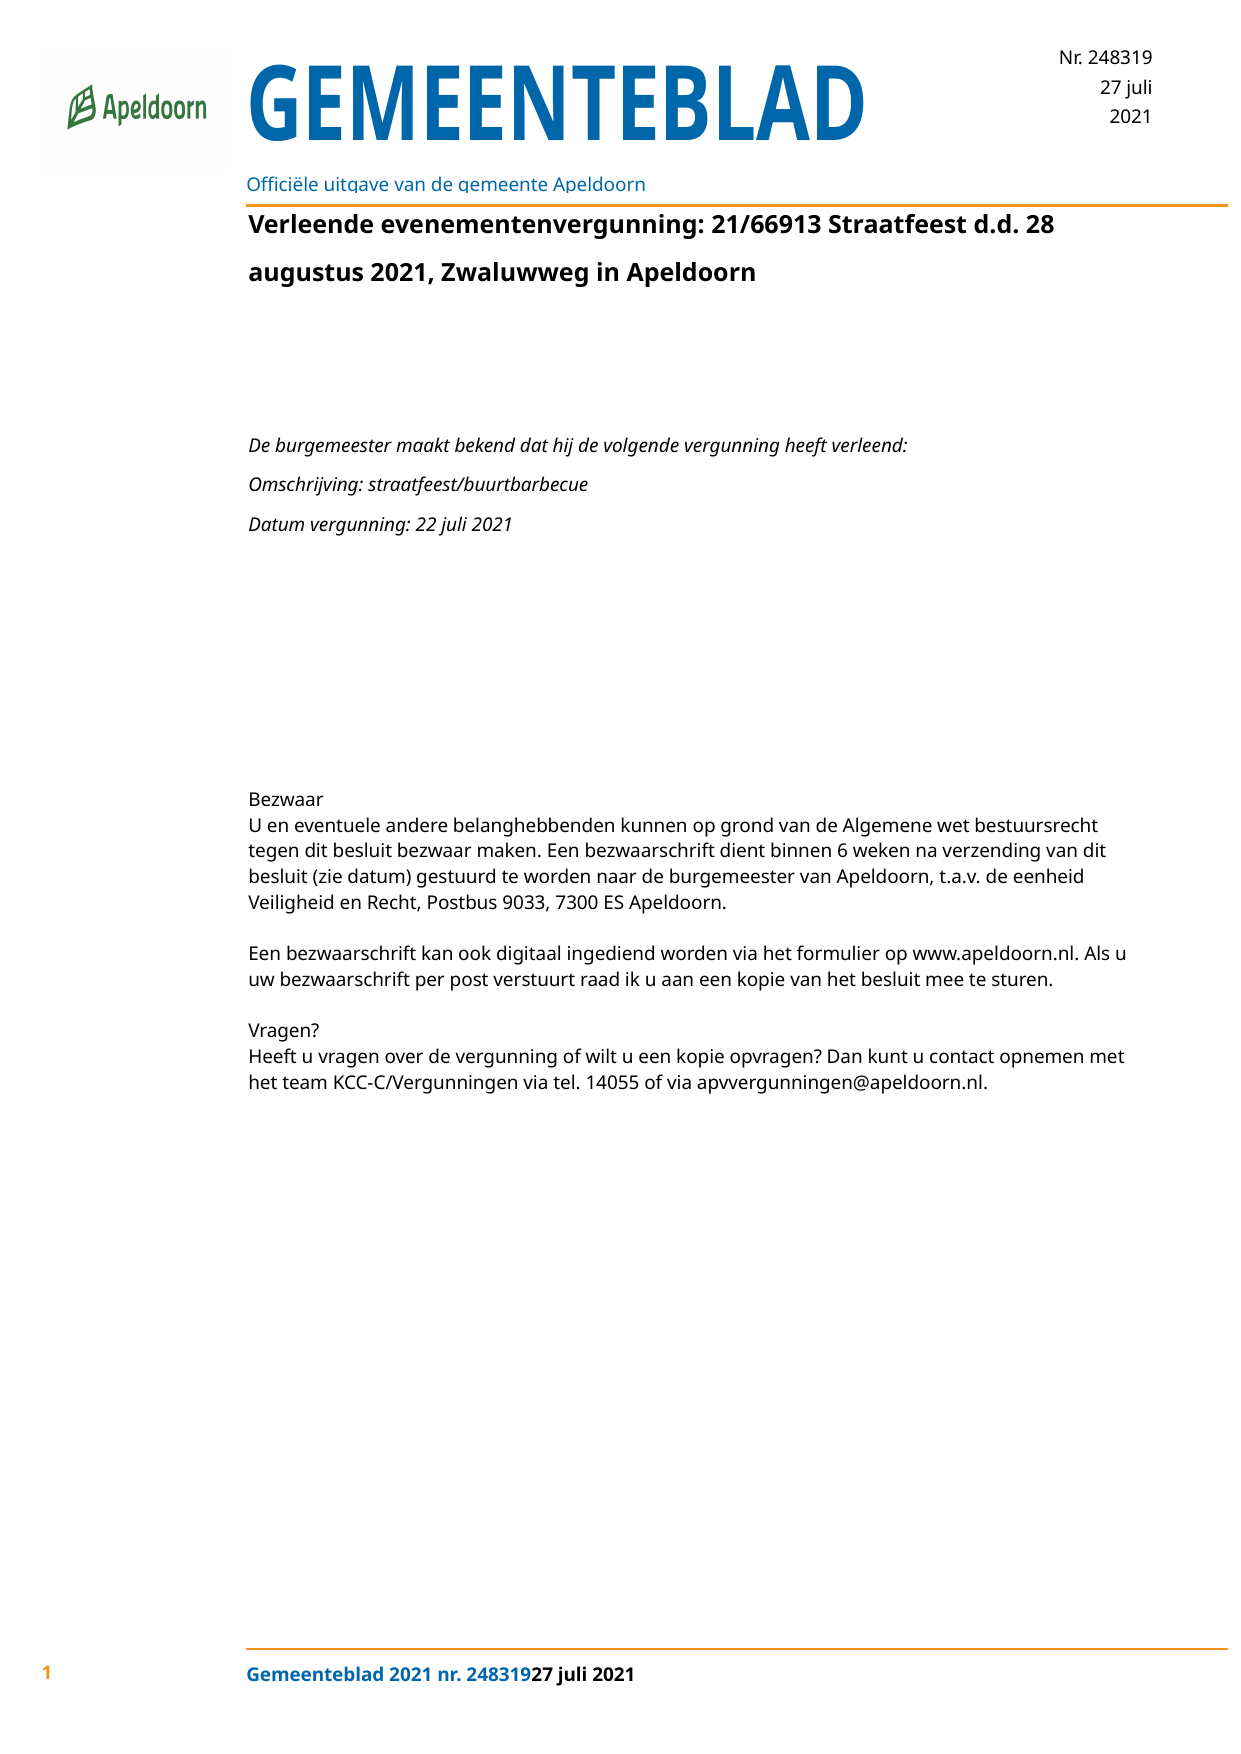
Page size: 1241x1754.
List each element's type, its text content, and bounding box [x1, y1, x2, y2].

text Verleende evenementenvergunning: 21/66913 Straatfeest d.d. 28 augustus 2021, Zwaluwweg in Apeldoorn [248, 207, 1152, 288]
text Bezwaar [248, 786, 1152, 812]
text Omschrijving: straatfeest/buurtbarbecue [248, 472, 1152, 497]
text De burgemeester maakt bekend dat hij de volgende vergunning heeft verleend: [248, 432, 1152, 458]
picture [41, 47, 231, 172]
text Datum vergunning: 22 juli 2021 [248, 511, 1152, 537]
text Vragen? [248, 1018, 1152, 1043]
text Een bezwaarschrift kan ook digitaal ingediend worden via het formulier op www.apeldoorn.nl. Als u uw bezwaarschrift per post verstuurt raad ik u aan een kopie van het besluit mee te sturen. [248, 940, 1152, 992]
text Heeft u vragen over de vergunning of wilt u een kopie opvragen? Dan kunt u contact opnemen met het team KCC-C/Vergunningen via tel. 14055 of via apvvergunningen@apeldoorn.nl. [248, 1043, 1152, 1095]
text U en eventuele andere belanghebbenden kunnen op grond van de Algemene wet bestuursrecht tegen dit besluit bezwaar maken. Een bezwaarschrift dient binnen 6 weken na verzending van dit besluit (zie datum) gestuurd te worden naar de burgemeester van Apeldoorn, t.a.v. de eenheid Veiligheid en Recht, Postbus 9033, 7300 ES Apeldoorn. [248, 812, 1152, 915]
